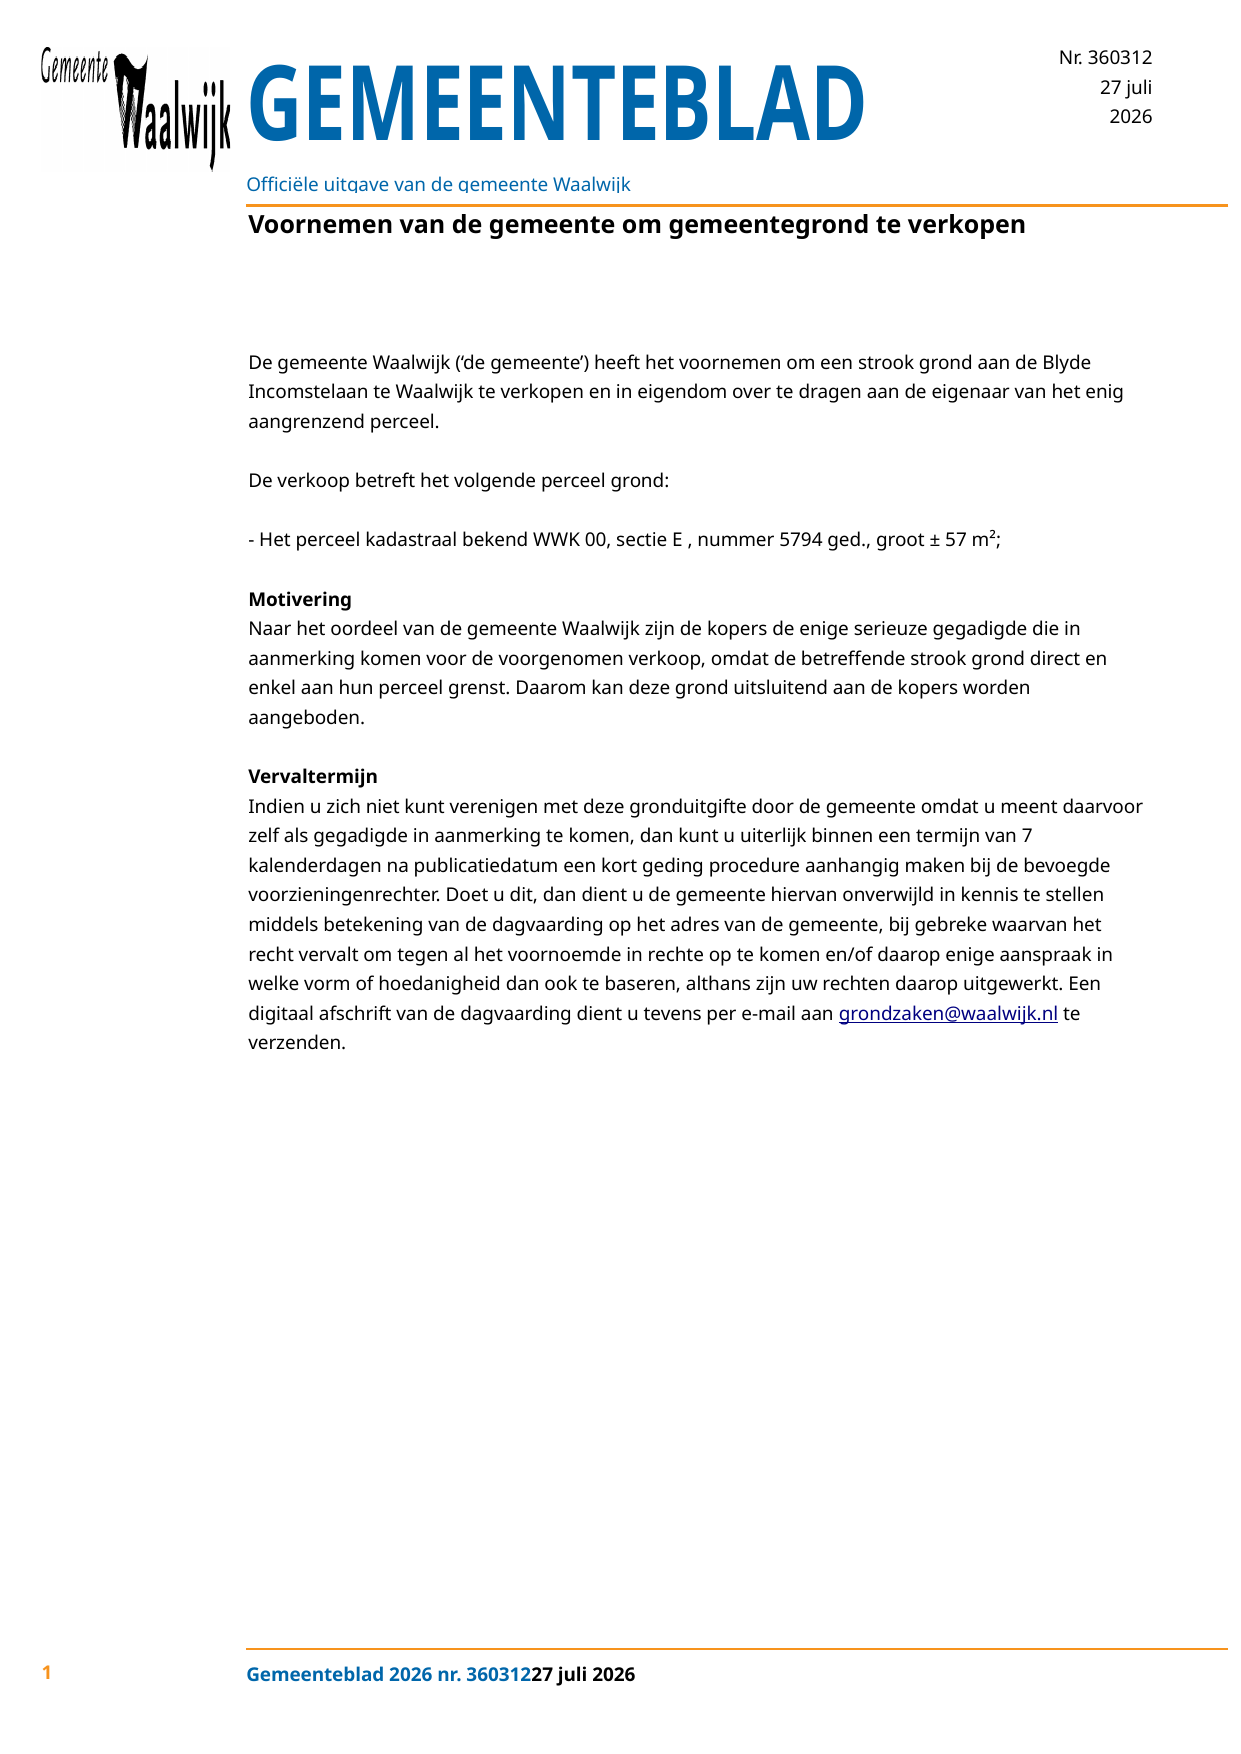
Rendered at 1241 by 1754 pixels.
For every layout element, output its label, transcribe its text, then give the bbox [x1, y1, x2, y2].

text Motivering [248, 586, 1152, 612]
text Naar het oordeel van de gemeente Waalwijk zijn de kopers de enige serieuze gegadigde die in aanmerking komen voor de voorgenomen verkoop, omdat de betreffende strook grond direct en enkel aan hun perceel grenst. Daarom kan deze grond uitsluitend aan de kopers worden aangeboden. [248, 615, 1152, 730]
text Vervaltermijn [248, 763, 1152, 789]
text - Het perceel kadastraal bekend WWK 00, sectie E , nummer 5794 ged., groot ± 57 m²; [248, 527, 1152, 552]
text De verkoop betreft het volgende perceel grond: [248, 467, 1152, 493]
text Indien u zich niet kunt verenigen met deze gronduitgifte door de gemeente omdat u meent daarvoor zelf als gegadigde in aanmerking te komen, dan kunt u uiterlijk binnen een termijn van 7 kalenderdagen na publicatiedatum een kort geding procedure aanhangig maken bij de bevoegde voorzieningenrechter. Doet u dit, dan dient u de gemeente hiervan onverwijld in kennis te stellen middels betekening van de dagvaarding op het adres van de gemeente, bij gebreke waarvan het recht vervalt om tegen al het voornoemde in rechte op te komen en/of daarop enige aanspraak in welke vorm of hoedanigheid dan ook te baseren, althans zijn uw rechten daarop uitgewerkt. Een digitaal afschrift van de dagvaarding dient u tevens per e-mail aan grondzaken@waalwijk.nl te verzenden. [248, 793, 1152, 1055]
text De gemeente Waalwijk (‘de gemeente’) heeft het voornemen om een strook grond aan de Blyde Incomstelaan te Waalwijk te verkopen en in eigendom over te dragen aan de eigenaar van het enig aangrenzend perceel. [248, 349, 1152, 434]
picture [41, 47, 231, 172]
text Voornemen van de gemeente om gemeentegrond te verkopen [248, 207, 1152, 241]
